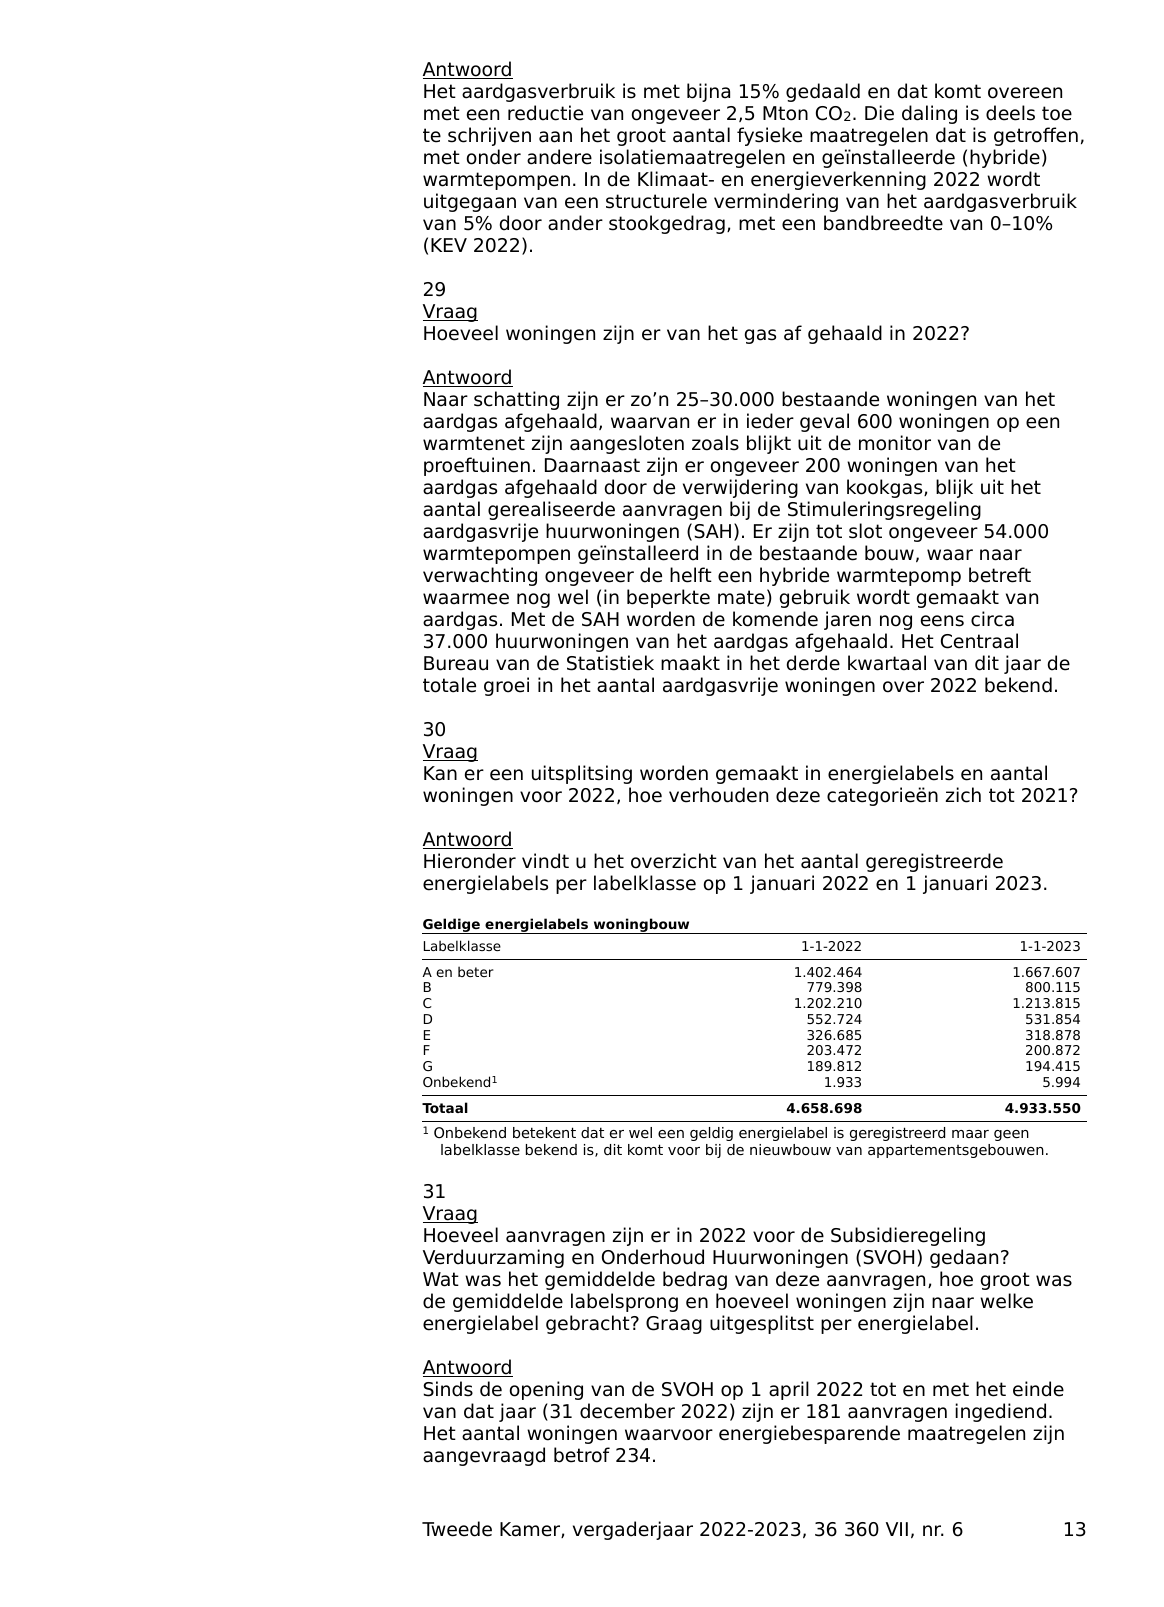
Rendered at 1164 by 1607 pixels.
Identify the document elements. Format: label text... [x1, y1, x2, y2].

table_cell 1-1-2022 [650, 934, 868, 959]
text Naar schatting zijn er zo’n 25–30.000 bestaande woningen van het aardgas afgehaald, waarvan er in ieder geval 600 woningen op een warmtenet zijn aangesloten zoals blijkt uit de monitor van de proeftuinen. Daarnaast zijn er ongeveer 200 woningen van het aardgas afgehaald door de verwijdering van kookgas, blijk uit het aantal gerealiseerde aanvragen bij de Stimuleringsregeling aardgasvrije huurwoningen (SAH). Er zijn tot slot ongeveer 54.000 warmtepompen geïnstalleerd in de bestaande bouw, waar naar verwachting ongeveer de helft een hybride warmtepomp betreft waarmee nog wel (in beperkte mate) gebruik wordt gemaakt van aardgas. Met de SAH worden de komende jaren nog eens circa 37.000 huurwoningen van het aardgas afgehaald. Het Centraal Bureau van de Statistiek maakt in het derde kwartaal van dit jaar de totale groei in het aantal aardgasvrije woningen over 2022 bekend. [422, 389, 1087, 697]
table_cell 5.994 [868, 1075, 1087, 1095]
table_cell 1-1-2023 [868, 934, 1087, 959]
text Hoeveel aanvragen zijn er in 2022 voor de Subsidieregeling Verduurzaming en Onderhoud Huurwoningen (SVOH) gedaan? [422, 1225, 1087, 1269]
table_cell 1.667.607 [868, 960, 1087, 980]
text 30 [422, 719, 1087, 741]
text Vraag [422, 301, 1087, 323]
text Antwoord [422, 1357, 1087, 1379]
text 29 [422, 279, 1087, 301]
table_cell 4.658.698 [650, 1096, 868, 1121]
table_cell 1.213.815 [868, 996, 1087, 1012]
table_cell D [422, 1012, 649, 1027]
table_cell 800.115 [868, 980, 1087, 996]
table_cell 326.685 [650, 1028, 868, 1043]
text Het aantal woningen waarvoor energiebesparende maatregelen zijn aangevraagd betrof 234. [422, 1423, 1087, 1467]
text 31 [422, 1181, 1087, 1203]
table_cell 200.872 [868, 1043, 1087, 1059]
table_cell C [422, 996, 649, 1012]
table_cell G [422, 1059, 649, 1075]
text Antwoord [422, 59, 1087, 81]
table_cell 189.812 [650, 1059, 868, 1075]
table_cell 531.854 [868, 1012, 1087, 1027]
text Antwoord [422, 829, 1087, 851]
table_cell 1 Onbekend betekent dat er wel een geldig energielabel is geregistreerd maar geen labelklasse bekend is, dit komt voor bij de nieuwbouw van appartementsgebouwen. [422, 1122, 1087, 1159]
table_header Geldige energielabels woningbouw [422, 917, 1087, 933]
table_cell A en beter [422, 960, 649, 980]
table_cell 318.878 [868, 1028, 1087, 1043]
table_cell 1.402.464 [650, 960, 868, 980]
table_cell 1.202.210 [650, 996, 868, 1012]
table_cell E [422, 1028, 649, 1043]
table_cell 1.933 [650, 1075, 868, 1095]
text Kan er een uitsplitsing worden gemaakt in energielabels en aantal woningen voor 2022, hoe verhouden deze categorieën zich tot 2021? [422, 763, 1087, 807]
table_cell 552.724 [650, 1012, 868, 1027]
text Wat was het gemiddelde bedrag van deze aanvragen, hoe groot was de gemiddelde labelsprong en hoeveel woningen zijn naar welke energielabel gebracht? Graag uitgesplitst per energielabel. [422, 1269, 1087, 1335]
table_cell Labelklasse [422, 934, 649, 959]
text Het aardgasverbruik is met bijna 15% gedaald en dat komt overeen met een reductie van ongeveer 2,5 Mton CO2. Die daling is deels toe te schrijven aan het groot aantal fysieke maatregelen dat is getroffen, met onder andere isolatiemaatregelen en geïnstalleerde (hybride) warmtepompen. In de Klimaat- en energieverkenning 2022 wordt uitgegaan van een structurele vermindering van het aardgasverbruik van 5% door ander stookgedrag, met een bandbreedte van 0–10% (KEV 2022). [422, 81, 1087, 257]
table_cell 779.398 [650, 980, 868, 996]
table_cell 194.415 [868, 1059, 1087, 1075]
table_cell Onbekend1 [422, 1075, 649, 1095]
table_cell 203.472 [650, 1043, 868, 1059]
table_cell Totaal [422, 1096, 649, 1121]
table_cell F [422, 1043, 649, 1059]
text Hieronder vindt u het overzicht van het aantal geregistreerde energielabels per labelklasse op 1 januari 2022 en 1 januari 2023. [422, 851, 1087, 895]
table_cell B [422, 980, 649, 996]
text Sinds de opening van de SVOH op 1 april 2022 tot en met het einde van dat jaar (31 december 2022) zijn er 181 aanvragen ingediend. [422, 1379, 1087, 1423]
text Vraag [422, 1203, 1087, 1225]
text Antwoord [422, 367, 1087, 389]
text Hoeveel woningen zijn er van het gas af gehaald in 2022? [422, 323, 1087, 345]
table_cell 4.933.550 [868, 1096, 1087, 1121]
text Vraag [422, 741, 1087, 763]
